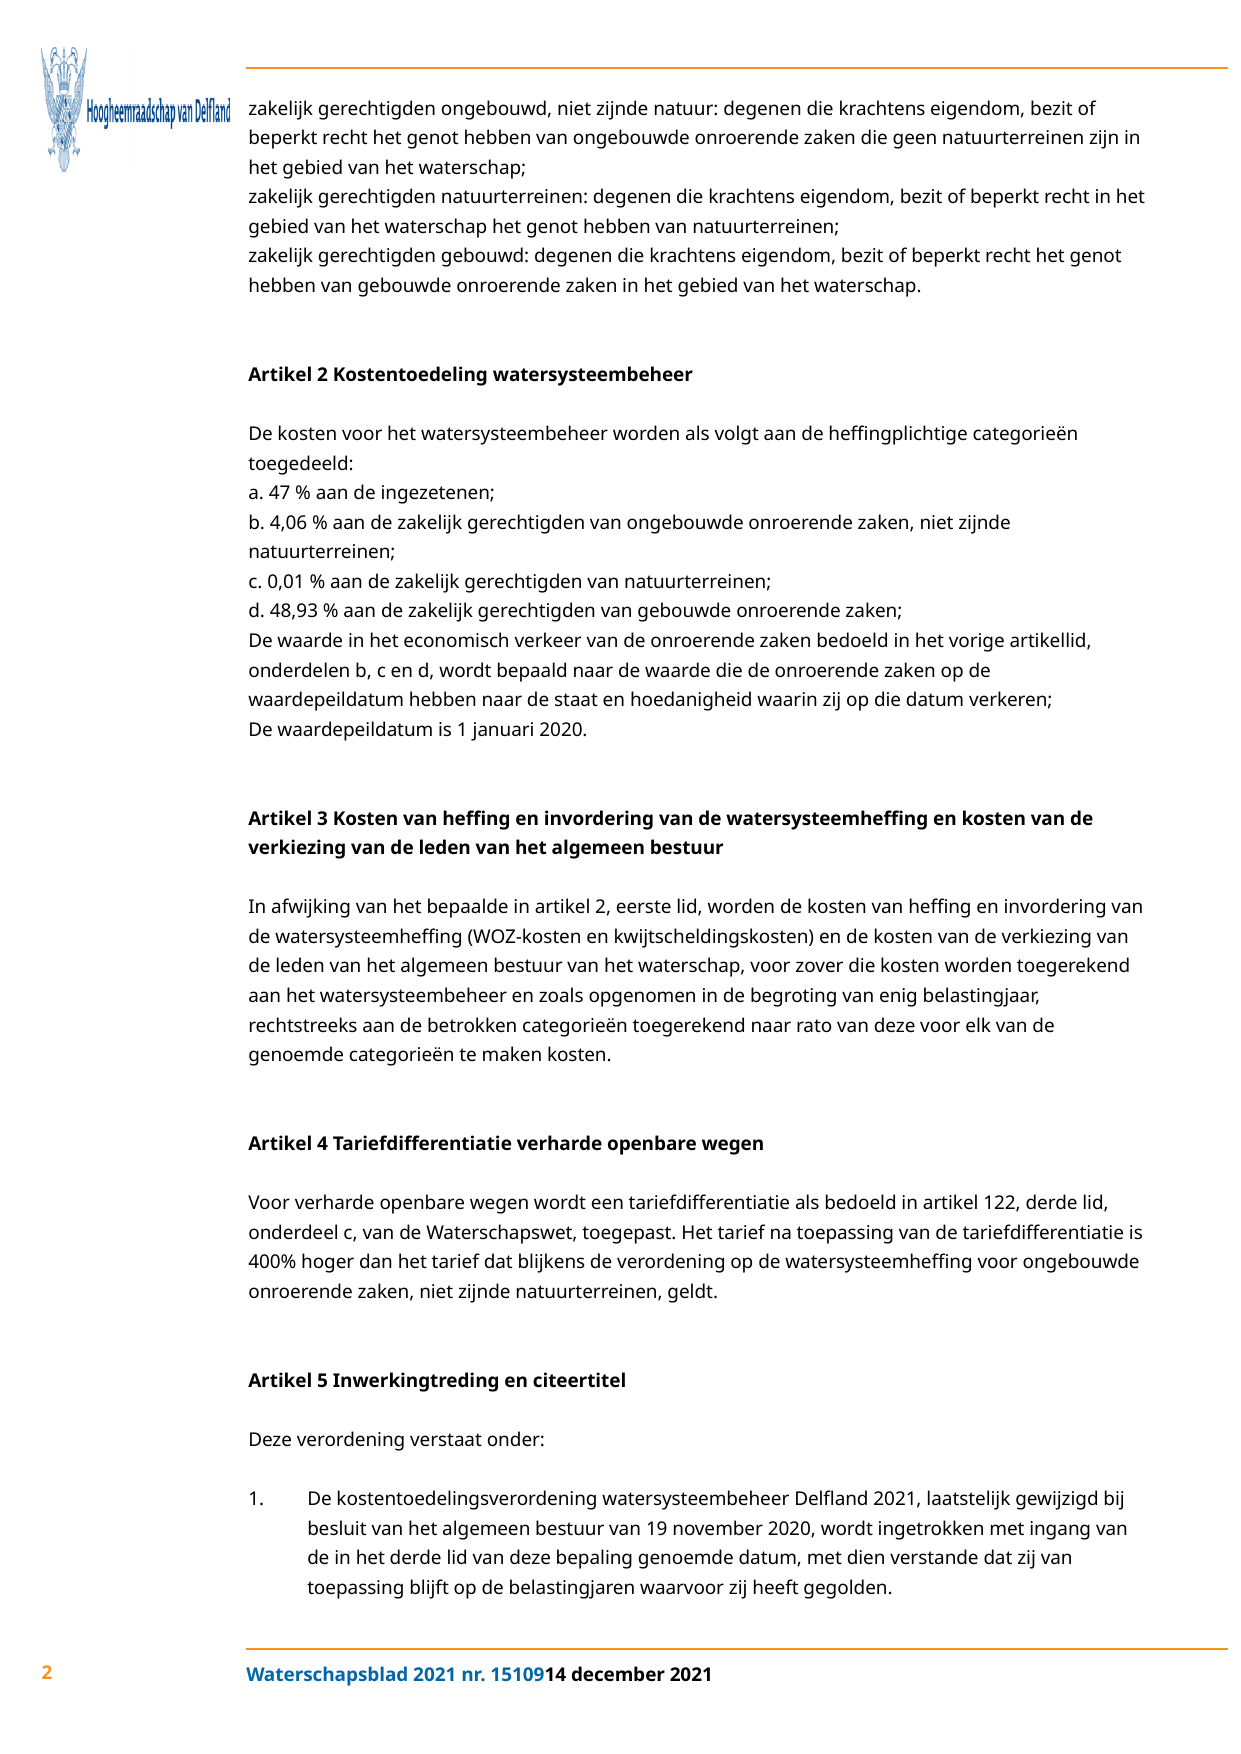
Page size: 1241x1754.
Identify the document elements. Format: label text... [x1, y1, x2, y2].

text De waardepeildatum is 1 januari 2020. [248, 716, 1152, 742]
text zakelijk gerechtigden gebouwd: degenen die krachtens eigendom, bezit of beperkt recht het genot hebben van gebouwde onroerende zaken in het gebied van het waterschap. [248, 243, 1152, 298]
text d. 48,93 % aan de zakelijk gerechtigden van gebouwde onroerende zaken; [248, 598, 1152, 623]
text natuurterreinen; [248, 538, 1152, 564]
text De kosten voor het watersysteembeheer worden als volgt aan de heffingplichtige categorieën toegedeeld: [248, 420, 1152, 476]
text Voor verharde openbare wegen wordt een tariefdifferentiatie als bedoeld in artikel 122, derde lid, onderdeel c, van de Waterschapswet, toegepast. Het tarief na toepassing van de tariefdifferentiatie is 400% hoger dan het tarief dat blijkens de verordening op de watersysteemheffing voor ongebouwde onroerende zaken, niet zijnde natuurterreinen, geldt. [248, 1189, 1152, 1304]
text Deze verordening verstaat onder: [248, 1426, 1152, 1452]
text Artikel 4 Tariefdifferentiatie verharde openbare wegen [248, 1130, 1152, 1156]
text a. 47 % aan de ingezetenen; [248, 479, 1152, 505]
text Artikel 5 Inwerkingtreding en citeertitel [248, 1367, 1152, 1393]
text Artikel 3 Kosten van heffing en invordering van de watersysteemheffing en kosten van de verkiezing van de leden van het algemeen bestuur [248, 805, 1152, 860]
text Artikel 2 Kostentoedeling watersysteembeheer [248, 361, 1152, 387]
text In afwijking van het bepaalde in artikel 2, eerste lid, worden de kosten van heffing en invordering van de watersysteemheffing (WOZ-kosten en kwijtscheldingskosten) en de kosten van de verkiezing van de leden van het algemeen bestuur van het waterschap, voor zover die kosten worden toegerekend aan het watersysteembeheer en zoals opgenomen in de begroting van enig belastingjaar, rechtstreeks aan de betrokken categorieën toegerekend naar rato van deze voor elk van de genoemde categorieën te maken kosten. [248, 893, 1152, 1067]
text De waarde in het economisch verkeer van de onroerende zaken bedoeld in het vorige artikellid, onderdelen b, c en d, wordt bepaald naar de waarde die de onroerende zaken op de waardepeildatum hebben naar de staat en hoedanigheid waarin zij op die datum verkeren; [248, 627, 1152, 712]
text b. 4,06 % aan de zakelijk gerechtigden van ongebouwde onroerende zaken, niet zijnde [248, 509, 1152, 535]
text c. 0,01 % aan de zakelijk gerechtigden van natuurterreinen; [248, 568, 1152, 594]
list De kostentoedelingsverordening watersysteembeheer Delfland 2021, laatstelijk gewijzigd bij besluit van het algemeen bestuur van 19 november 2020, wordt ingetrokken met ingang van de in het derde lid van deze bepaling genoemde datum, met dien verstande dat zij van toepassing blijft op de belastingjaren waarvoor zij heeft gegolden. [248, 1485, 1152, 1600]
picture [41, 47, 231, 172]
text zakelijk gerechtigden ongebouwd, niet zijnde natuur: degenen die krachtens eigendom, bezit of beperkt recht het genot hebben van ongebouwde onroerende zaken die geen natuurterreinen zijn in het gebied van het waterschap; [248, 95, 1152, 180]
text zakelijk gerechtigden natuurterreinen: degenen die krachtens eigendom, bezit of beperkt recht in het gebied van het waterschap het genot hebben van natuurterreinen; [248, 183, 1152, 239]
